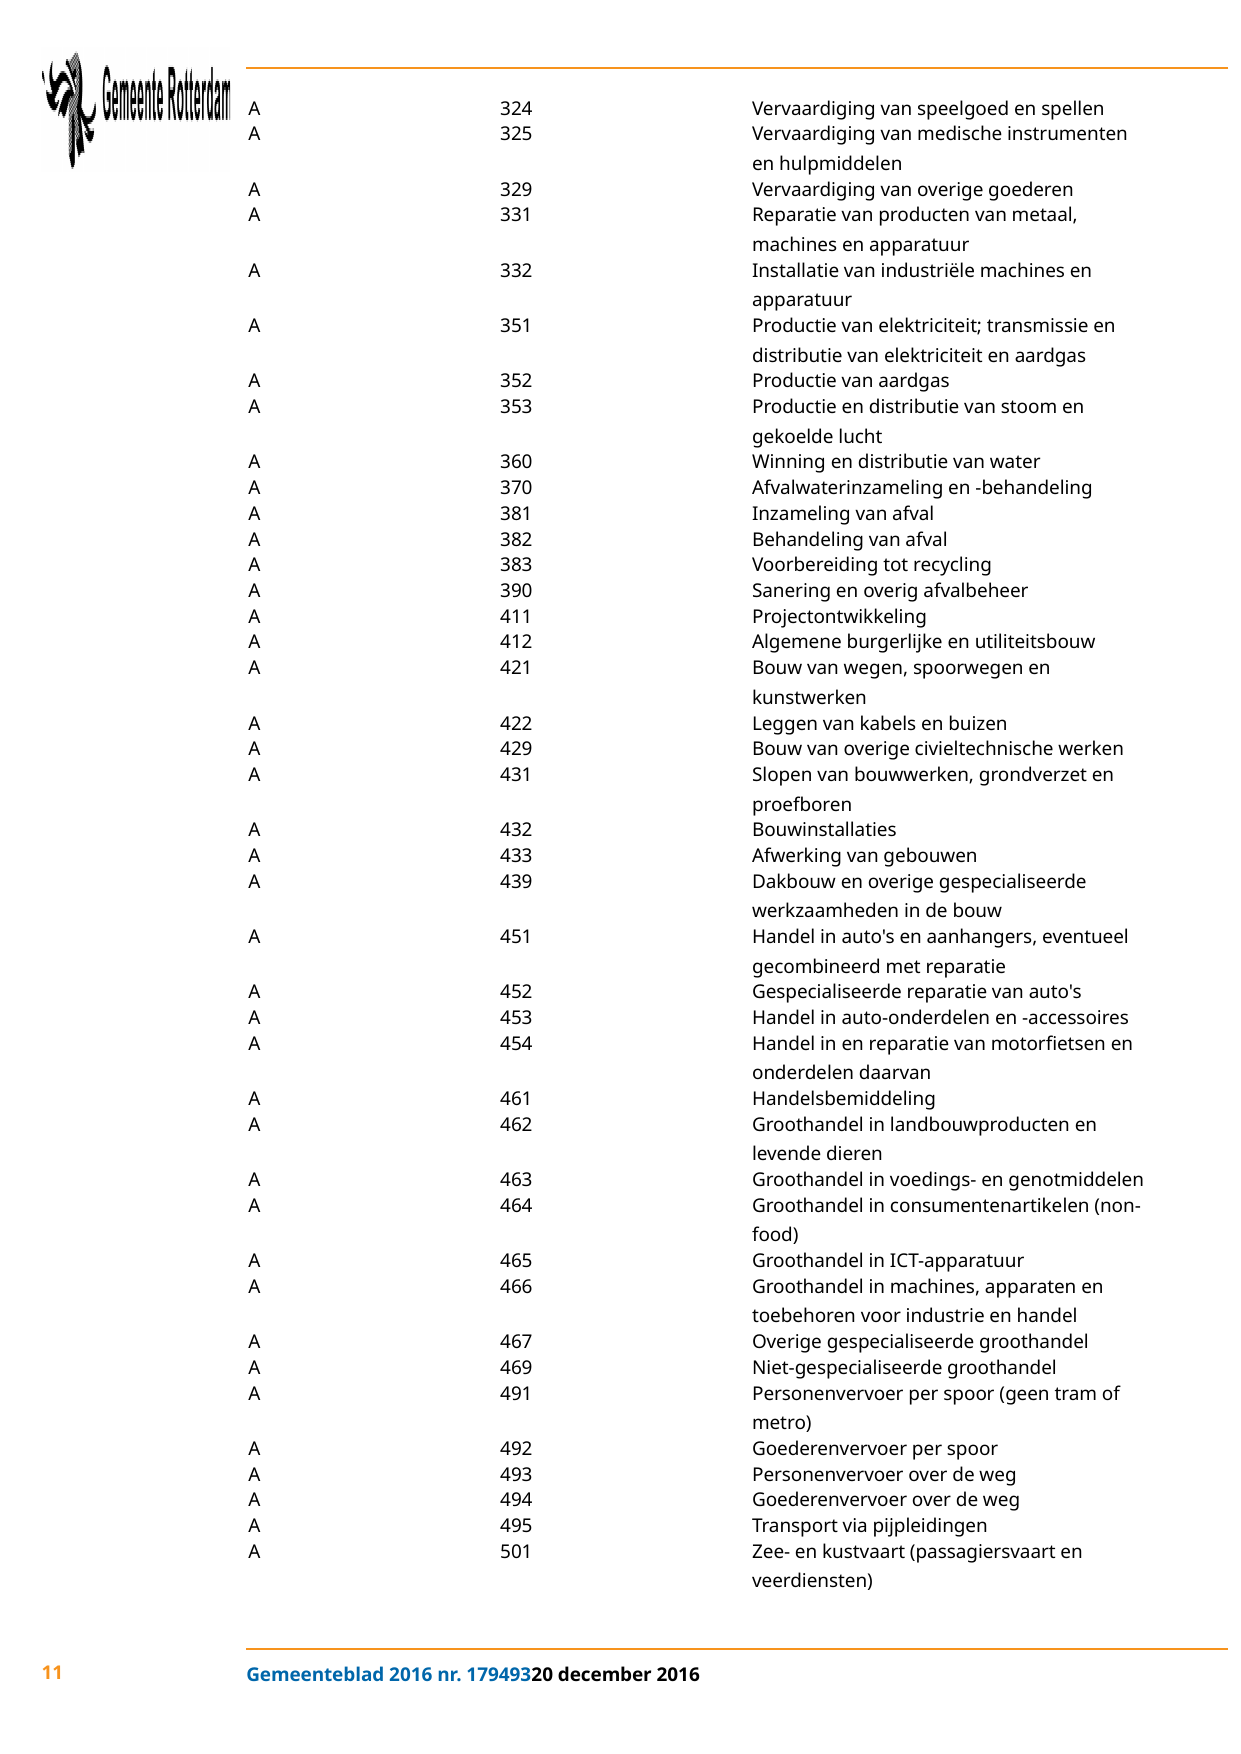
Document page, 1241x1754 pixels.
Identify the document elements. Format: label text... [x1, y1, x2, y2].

table_cell A [248, 654, 500, 710]
table_cell 412 [500, 629, 752, 654]
table_cell 422 [500, 710, 752, 735]
table_cell Bouw van wegen, spoorwegen en kunstwerken [752, 654, 1152, 710]
table_cell A [248, 551, 500, 577]
table_cell A [248, 816, 500, 842]
table_cell 491 [500, 1380, 752, 1435]
table_cell A [248, 176, 500, 202]
table_cell A [248, 1166, 500, 1192]
table_cell 469 [500, 1354, 752, 1380]
table_cell 439 [500, 868, 752, 923]
table_cell Personenvervoer over de weg [752, 1461, 1152, 1487]
table_cell 501 [500, 1538, 752, 1593]
table_cell Productie van elektriciteit; transmissie en distributie van elektriciteit en aardgas [752, 312, 1152, 367]
table_cell Vervaardiging van overige goederen [752, 176, 1152, 202]
table_cell 332 [500, 257, 752, 312]
table_cell Groothandel in consumentenartikelen (non-food) [752, 1192, 1152, 1247]
table_cell 360 [500, 449, 752, 474]
table_cell Groothandel in landbouwproducten en levende dieren [752, 1111, 1152, 1166]
table_cell Goederenvervoer over de weg [752, 1487, 1152, 1512]
table_cell 352 [500, 368, 752, 393]
table_cell A [248, 1273, 500, 1328]
table_cell 433 [500, 842, 752, 868]
table_cell 381 [500, 500, 752, 526]
table_cell A [248, 1435, 500, 1461]
table_cell 454 [500, 1030, 752, 1085]
table_cell Handel in auto's en aanhangers, eventueel gecombineerd met reparatie [752, 923, 1152, 978]
table_cell Afwerking van gebouwen [752, 842, 1152, 868]
table_cell 494 [500, 1487, 752, 1512]
table_cell Vervaardiging van speelgoed en spellen [752, 95, 1152, 121]
table_cell 390 [500, 577, 752, 603]
table_cell A [248, 1248, 500, 1273]
table_cell Handel in en reparatie van motorfietsen en onderdelen daarvan [752, 1030, 1152, 1085]
table_cell Projectontwikkeling [752, 603, 1152, 629]
table_cell A [248, 1487, 500, 1512]
table_cell A [248, 393, 500, 448]
table_cell 495 [500, 1513, 752, 1538]
table_cell A [248, 1538, 500, 1593]
table_cell 467 [500, 1329, 752, 1354]
table_cell 383 [500, 551, 752, 577]
table_cell Groothandel in machines, apparaten en toebehoren voor industrie en handel [752, 1273, 1152, 1328]
table_cell Productie van aardgas [752, 368, 1152, 393]
table_cell A [248, 474, 500, 500]
table_cell 432 [500, 816, 752, 842]
table_cell 451 [500, 923, 752, 978]
table_cell 382 [500, 526, 752, 551]
table_cell Handelsbemiddeling [752, 1085, 1152, 1111]
table_cell 461 [500, 1085, 752, 1111]
table_cell 353 [500, 393, 752, 448]
table_cell 324 [500, 95, 752, 121]
table_cell A [248, 761, 500, 816]
table_cell 329 [500, 176, 752, 202]
table_cell A [248, 629, 500, 654]
table_cell A [248, 979, 500, 1004]
table_cell 492 [500, 1435, 752, 1461]
table_cell 370 [500, 474, 752, 500]
table_cell Bouw van overige civieltechnische werken [752, 735, 1152, 761]
table_cell Sanering en overig afvalbeheer [752, 577, 1152, 603]
table_cell A [248, 868, 500, 923]
table_cell Bouwinstallaties [752, 816, 1152, 842]
table_cell A [248, 1004, 500, 1030]
table_cell Groothandel in voedings- en genotmiddelen [752, 1166, 1152, 1192]
table_cell 462 [500, 1111, 752, 1166]
table_cell Algemene burgerlijke en utiliteitsbouw [752, 629, 1152, 654]
table_cell 325 [500, 121, 752, 176]
table_cell A [248, 312, 500, 367]
table_cell Productie en distributie van stoom en gekoelde lucht [752, 393, 1152, 448]
table_cell A [248, 202, 500, 257]
table_cell 331 [500, 202, 752, 257]
table_cell A [248, 95, 500, 121]
table_cell A [248, 1111, 500, 1166]
table_cell Inzameling van afval [752, 500, 1152, 526]
table_cell A [248, 1461, 500, 1487]
table_cell 464 [500, 1192, 752, 1247]
table_cell A [248, 842, 500, 868]
table_cell 493 [500, 1461, 752, 1487]
table_cell A [248, 1513, 500, 1538]
table_cell A [248, 500, 500, 526]
picture [41, 47, 231, 172]
table_cell Personenvervoer per spoor (geen tram of metro) [752, 1380, 1152, 1435]
table_cell Groothandel in ICT-apparatuur [752, 1248, 1152, 1273]
table_cell Afvalwaterinzameling en -behandeling [752, 474, 1152, 500]
table_cell 466 [500, 1273, 752, 1328]
table_cell A [248, 735, 500, 761]
table_cell Dakbouw en overige gespecialiseerde werkzaamheden in de bouw [752, 868, 1152, 923]
table_cell A [248, 710, 500, 735]
table_cell 351 [500, 312, 752, 367]
table_cell Winning en distributie van water [752, 449, 1152, 474]
table_cell 431 [500, 761, 752, 816]
table_cell Installatie van industriële machines en apparatuur [752, 257, 1152, 312]
table_cell 429 [500, 735, 752, 761]
table_cell A [248, 449, 500, 474]
table_cell Zee- en kustvaart (passagiersvaart en veerdiensten) [752, 1538, 1152, 1593]
table_cell Reparatie van producten van metaal, machines en apparatuur [752, 202, 1152, 257]
table_cell 452 [500, 979, 752, 1004]
table_cell Niet-gespecialiseerde groothandel [752, 1354, 1152, 1380]
table_cell A [248, 1192, 500, 1247]
table_cell 411 [500, 603, 752, 629]
table_cell A [248, 121, 500, 176]
table_cell A [248, 526, 500, 551]
table_cell A [248, 1380, 500, 1435]
table_cell A [248, 1354, 500, 1380]
table_cell Voorbereiding tot recycling [752, 551, 1152, 577]
table_cell Overige gespecialiseerde groothandel [752, 1329, 1152, 1354]
table_cell Leggen van kabels en buizen [752, 710, 1152, 735]
table_cell A [248, 923, 500, 978]
table_cell Slopen van bouwwerken, grondverzet en proefboren [752, 761, 1152, 816]
table_cell 463 [500, 1166, 752, 1192]
table_cell Vervaardiging van medische instrumenten en hulpmiddelen [752, 121, 1152, 176]
table_cell Transport via pijpleidingen [752, 1513, 1152, 1538]
table_cell Goederenvervoer per spoor [752, 1435, 1152, 1461]
table_cell 421 [500, 654, 752, 710]
table_cell A [248, 1085, 500, 1111]
table_cell A [248, 603, 500, 629]
table_cell Gespecialiseerde reparatie van auto's [752, 979, 1152, 1004]
table_cell A [248, 577, 500, 603]
table_cell A [248, 1030, 500, 1085]
table_cell A [248, 1329, 500, 1354]
table_cell 453 [500, 1004, 752, 1030]
table_cell Handel in auto-onderdelen en -accessoires [752, 1004, 1152, 1030]
table_cell A [248, 368, 500, 393]
table_cell A [248, 257, 500, 312]
table_cell 465 [500, 1248, 752, 1273]
table_cell Behandeling van afval [752, 526, 1152, 551]
